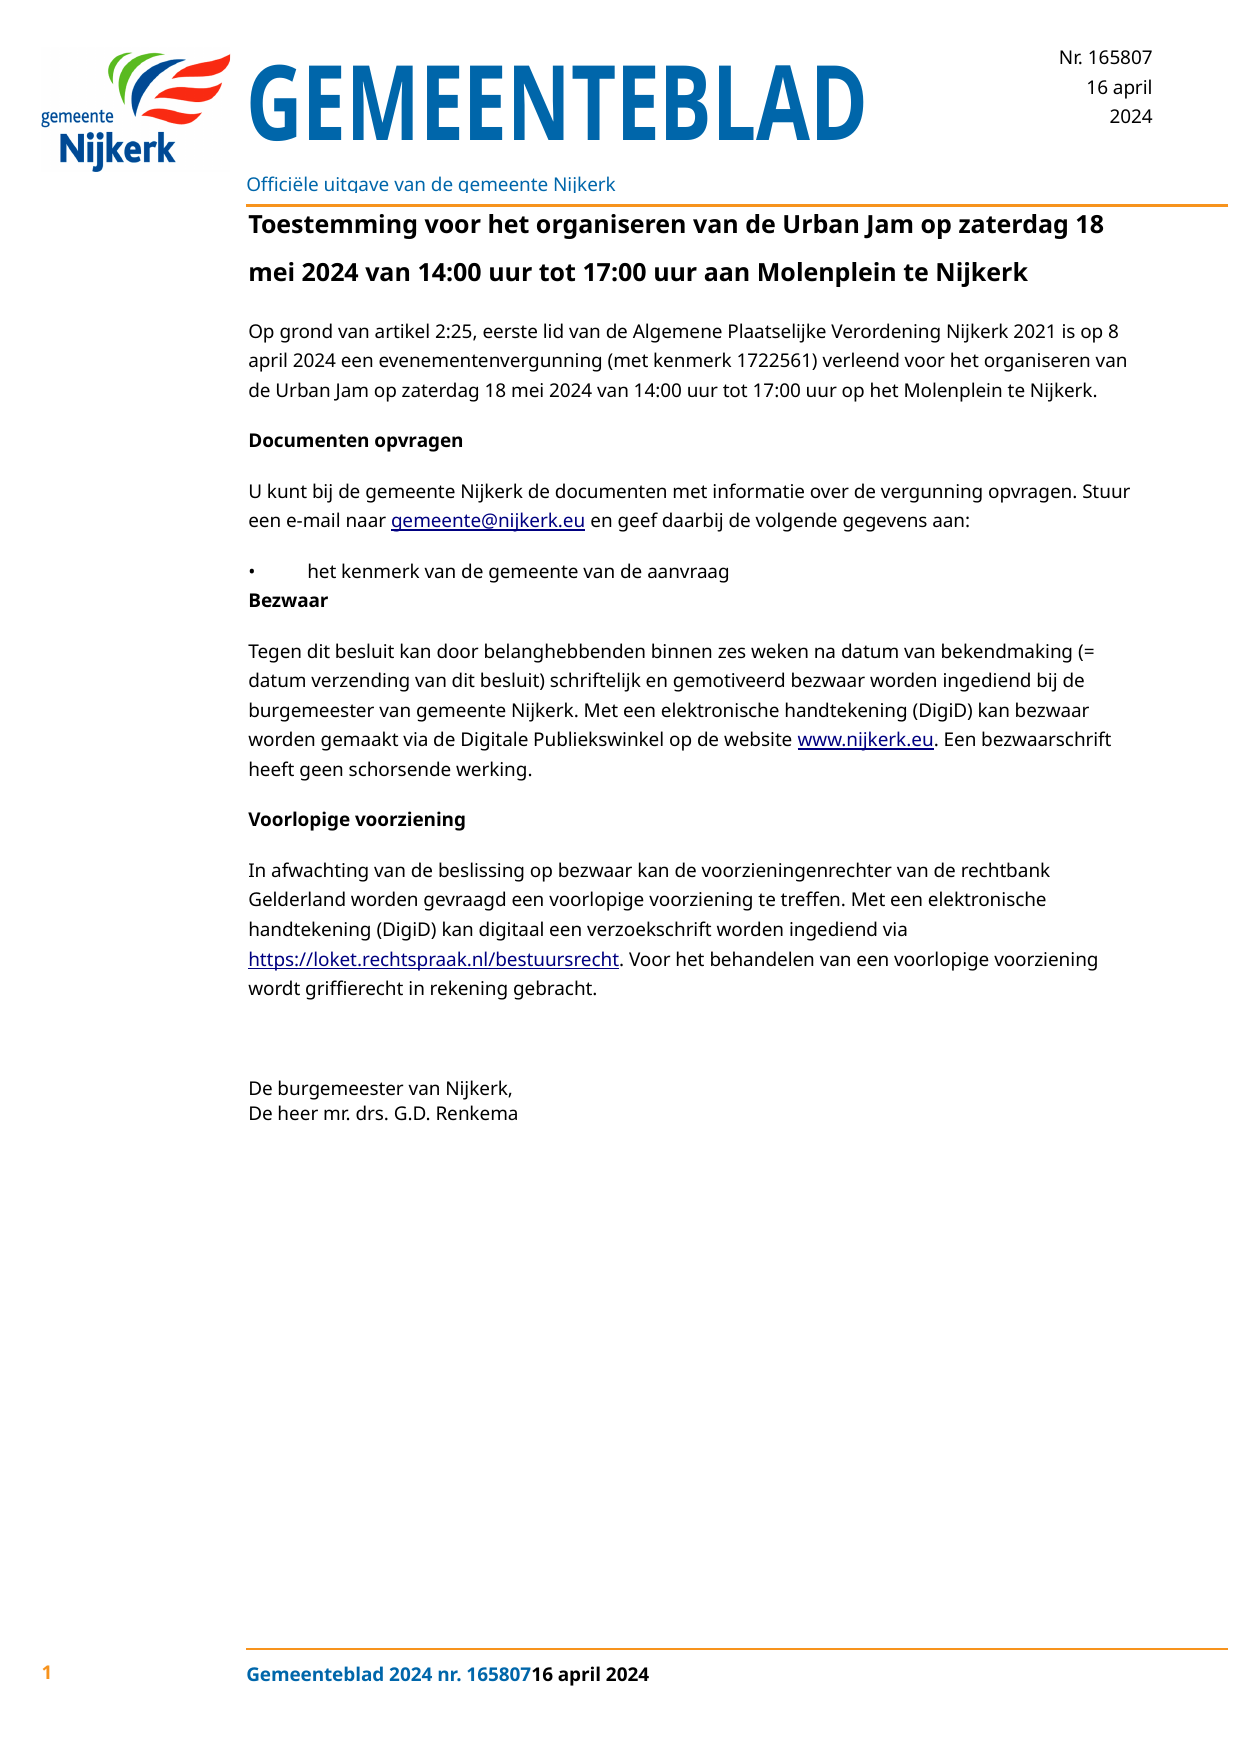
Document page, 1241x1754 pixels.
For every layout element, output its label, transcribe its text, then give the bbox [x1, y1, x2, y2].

text Tegen dit besluit kan door belanghebbenden binnen zes weken na datum van bekendmaking (= datum verzending van dit besluit) schriftelijk en gemotiveerd bezwaar worden ingediend bij de burgemeester van gemeente Nijkerk. Met een elektronische handtekening (DigiD) kan bezwaar worden gemaakt via de Digitale Publiekswinkel op de website www.nijkerk.eu. Een bezwaarschrift heeft geen schorsende werking. [248, 638, 1152, 782]
text Bezwaar [248, 587, 1152, 613]
picture [41, 47, 231, 172]
text Op grond van artikel 2:25, eerste lid van de Algemene Plaatselijke Verordening Nijkerk 2021 is op 8 april 2024 een evenementenvergunning (met kenmerk 1722561) verleend voor het organiseren van de Urban Jam op zaterdag 18 mei 2024 van 14:00 uur tot 17:00 uur op het Molenplein te Nijkerk. [248, 318, 1152, 403]
text Toestemming voor het organiseren van de Urban Jam op zaterdag 18 mei 2024 van 14:00 uur tot 17:00 uur aan Molenplein te Nijkerk [248, 207, 1152, 288]
text Voorlopige voorziening [248, 807, 1152, 832]
text In afwachting van de beslissing op bezwaar kan de voorzieningenrechter van de rechtbank Gelderland worden gevraagd een voorlopige voorziening te treffen. Met een elektronische handtekening (DigiD) kan digitaal een verzoekschrift worden ingediend via https://loket.rechtspraak.nl/bestuursrecht. Voor het behandelen van een voorlopige voorziening wordt griffierecht in rekening gebracht. [248, 857, 1152, 1001]
text De burgemeester van Nijkerk, [248, 1075, 1152, 1100]
text Documenten opvragen [248, 427, 1152, 453]
list het kenmerk van de gemeente van de aanvraag [248, 558, 1152, 584]
text U kunt bij de gemeente Nijkerk de documenten met informatie over de vergunning opvragen. Stuur een e-mail naar gemeente@nijkerk.eu en geef daarbij de volgende gegevens aan: [248, 478, 1152, 533]
text De heer mr. drs. G.D. Renkema [248, 1100, 1152, 1126]
